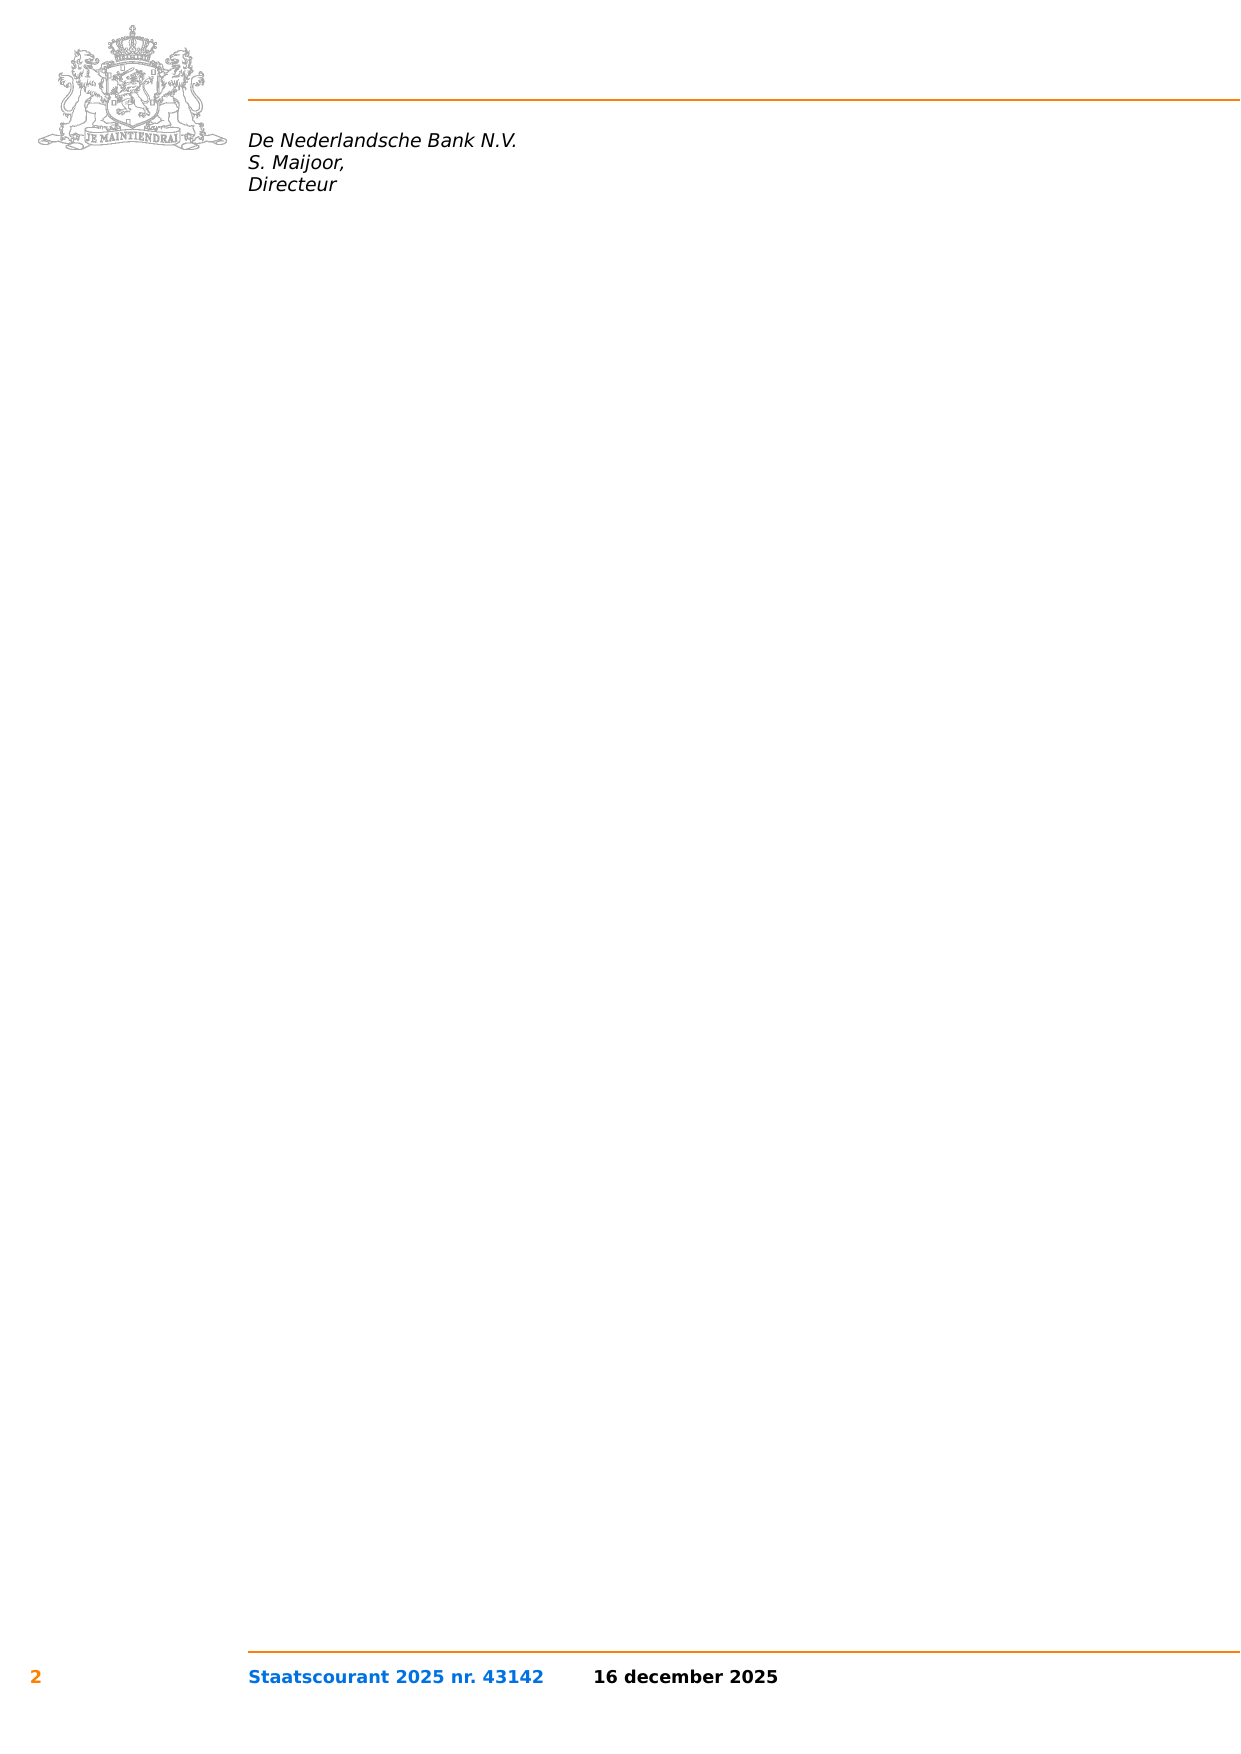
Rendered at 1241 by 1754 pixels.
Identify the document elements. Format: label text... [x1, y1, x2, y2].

picture [38, 25, 227, 150]
text De Nederlandsche Bank N.V. S. Maijoor, Directeur [248, 130, 1163, 196]
